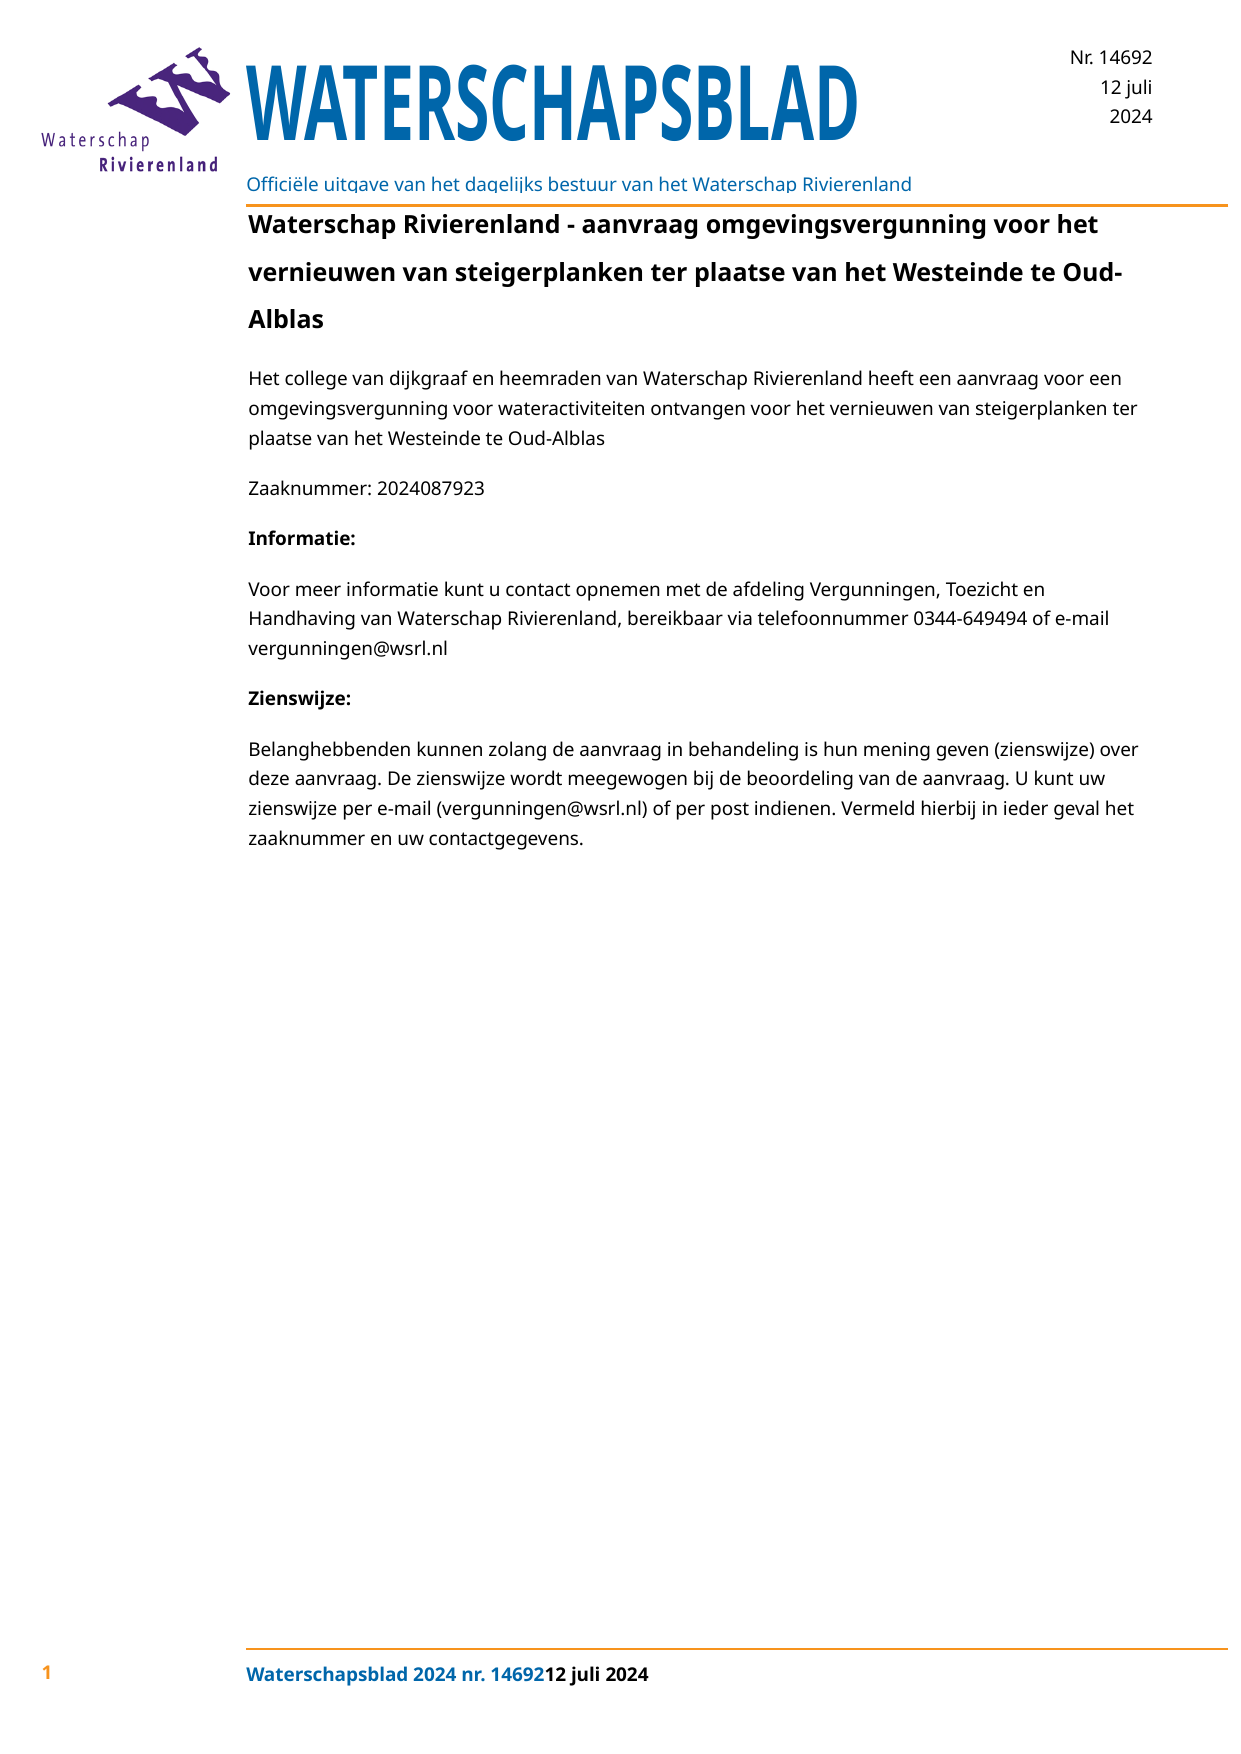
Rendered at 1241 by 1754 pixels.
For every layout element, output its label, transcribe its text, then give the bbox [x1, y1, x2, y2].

text Zaaknummer: 2024087923 [248, 475, 1152, 501]
text Het college van dijkgraaf en heemraden van Waterschap Rivierenland heeft een aanvraag voor een omgevingsvergunning voor wateractiviteiten ontvangen voor het vernieuwen van steigerplanken ter plaatse van het Westeinde te Oud-Alblas [248, 366, 1152, 450]
text Informatie: [248, 526, 1152, 551]
text Voor meer informatie kunt u contact opnemen met de afdeling Vergunningen, Toezicht en Handhaving van Waterschap Rivierenland, bereikbaar via telefoonnummer 0344-649494 of e-mail vergunningen@wsrl.nl [248, 576, 1152, 661]
picture [41, 47, 231, 172]
text Belanghebbenden kunnen zolang de aanvraag in behandeling is hun mening geven (zienswijze) over deze aanvraag. De zienswijze wordt meegewogen bij de beoordeling van de aanvraag. U kunt uw zienswijze per e-mail (vergunningen@wsrl.nl) of per post indienen. Vermeld hierbij in ieder geval het zaaknummer en uw contactgegevens. [248, 736, 1152, 850]
text Zienswijze: [248, 686, 1152, 711]
text Waterschap Rivierenland - aanvraag omgevingsvergunning voor het vernieuwen van steigerplanken ter plaatse van het Westeinde te Oud-Alblas [248, 207, 1152, 336]
